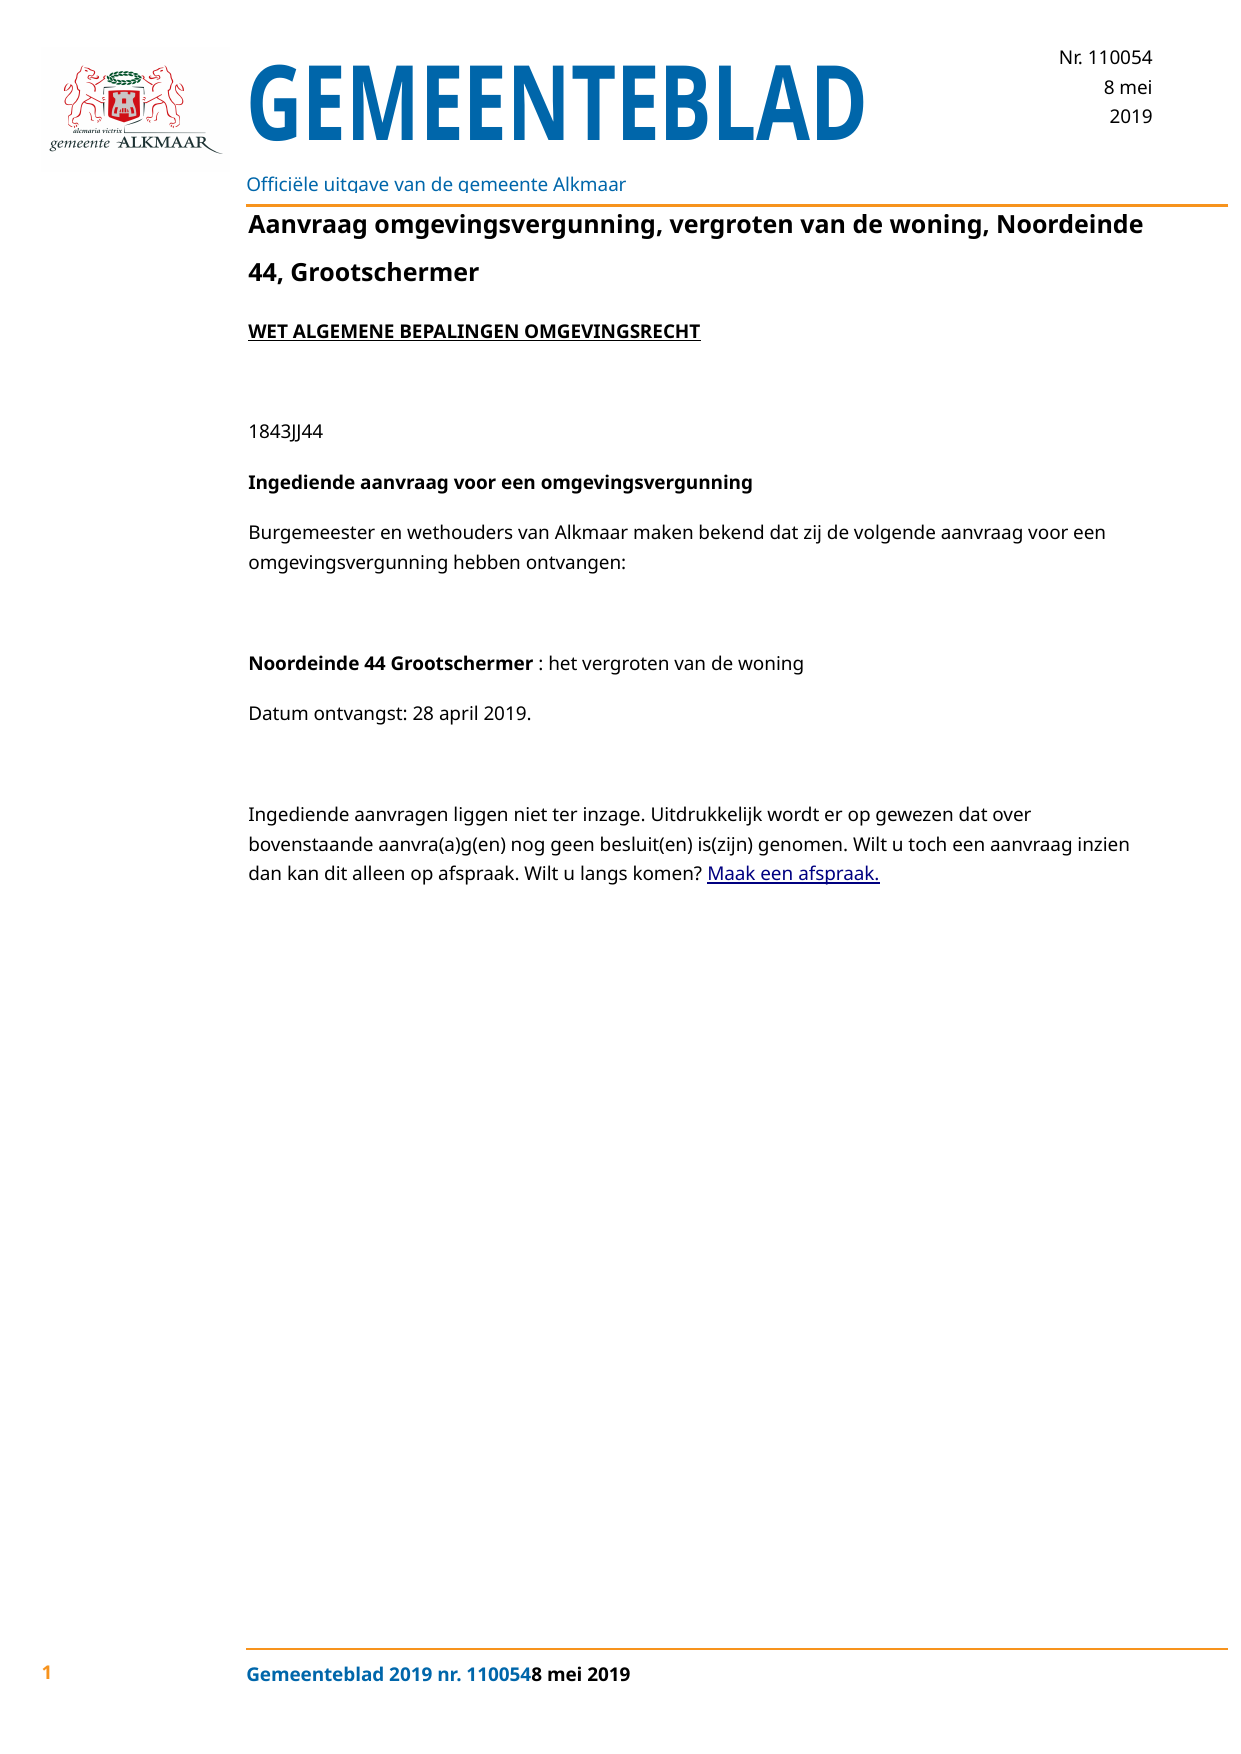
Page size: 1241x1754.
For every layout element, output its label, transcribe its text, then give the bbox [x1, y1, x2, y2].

text Ingediende aanvraag voor een omgevingsvergunning [248, 469, 1152, 495]
picture [41, 47, 231, 172]
text 1843JJ44 [248, 419, 1152, 444]
text Burgemeester en wethouders van Alkmaar maken bekend dat zij de volgende aanvraag voor een omgevingsvergunning hebben ontvangen: [248, 519, 1152, 575]
text Aanvraag omgevingsvergunning, vergroten van de woning, Noordeinde 44, Grootschermer [248, 207, 1152, 288]
text Ingediende aanvragen liggen niet ter inzage. Uitdrukkelijk wordt er op gewezen dat over bovenstaande aanvra(a)g(en) nog geen besluit(en) is(zijn) genomen. Wilt u toch een aanvraag inzien dan kan dit alleen op afspraak. Wilt u langs komen? Maak een afspraak. [248, 801, 1152, 886]
text Noordeinde 44 Grootschermer : het vergroten van de woning [248, 650, 1152, 676]
text Datum ontvangst: 28 april 2019. [248, 700, 1152, 726]
text WET ALGEMENE BEPALINGEN OMGEVINGSRECHT [248, 318, 1152, 344]
